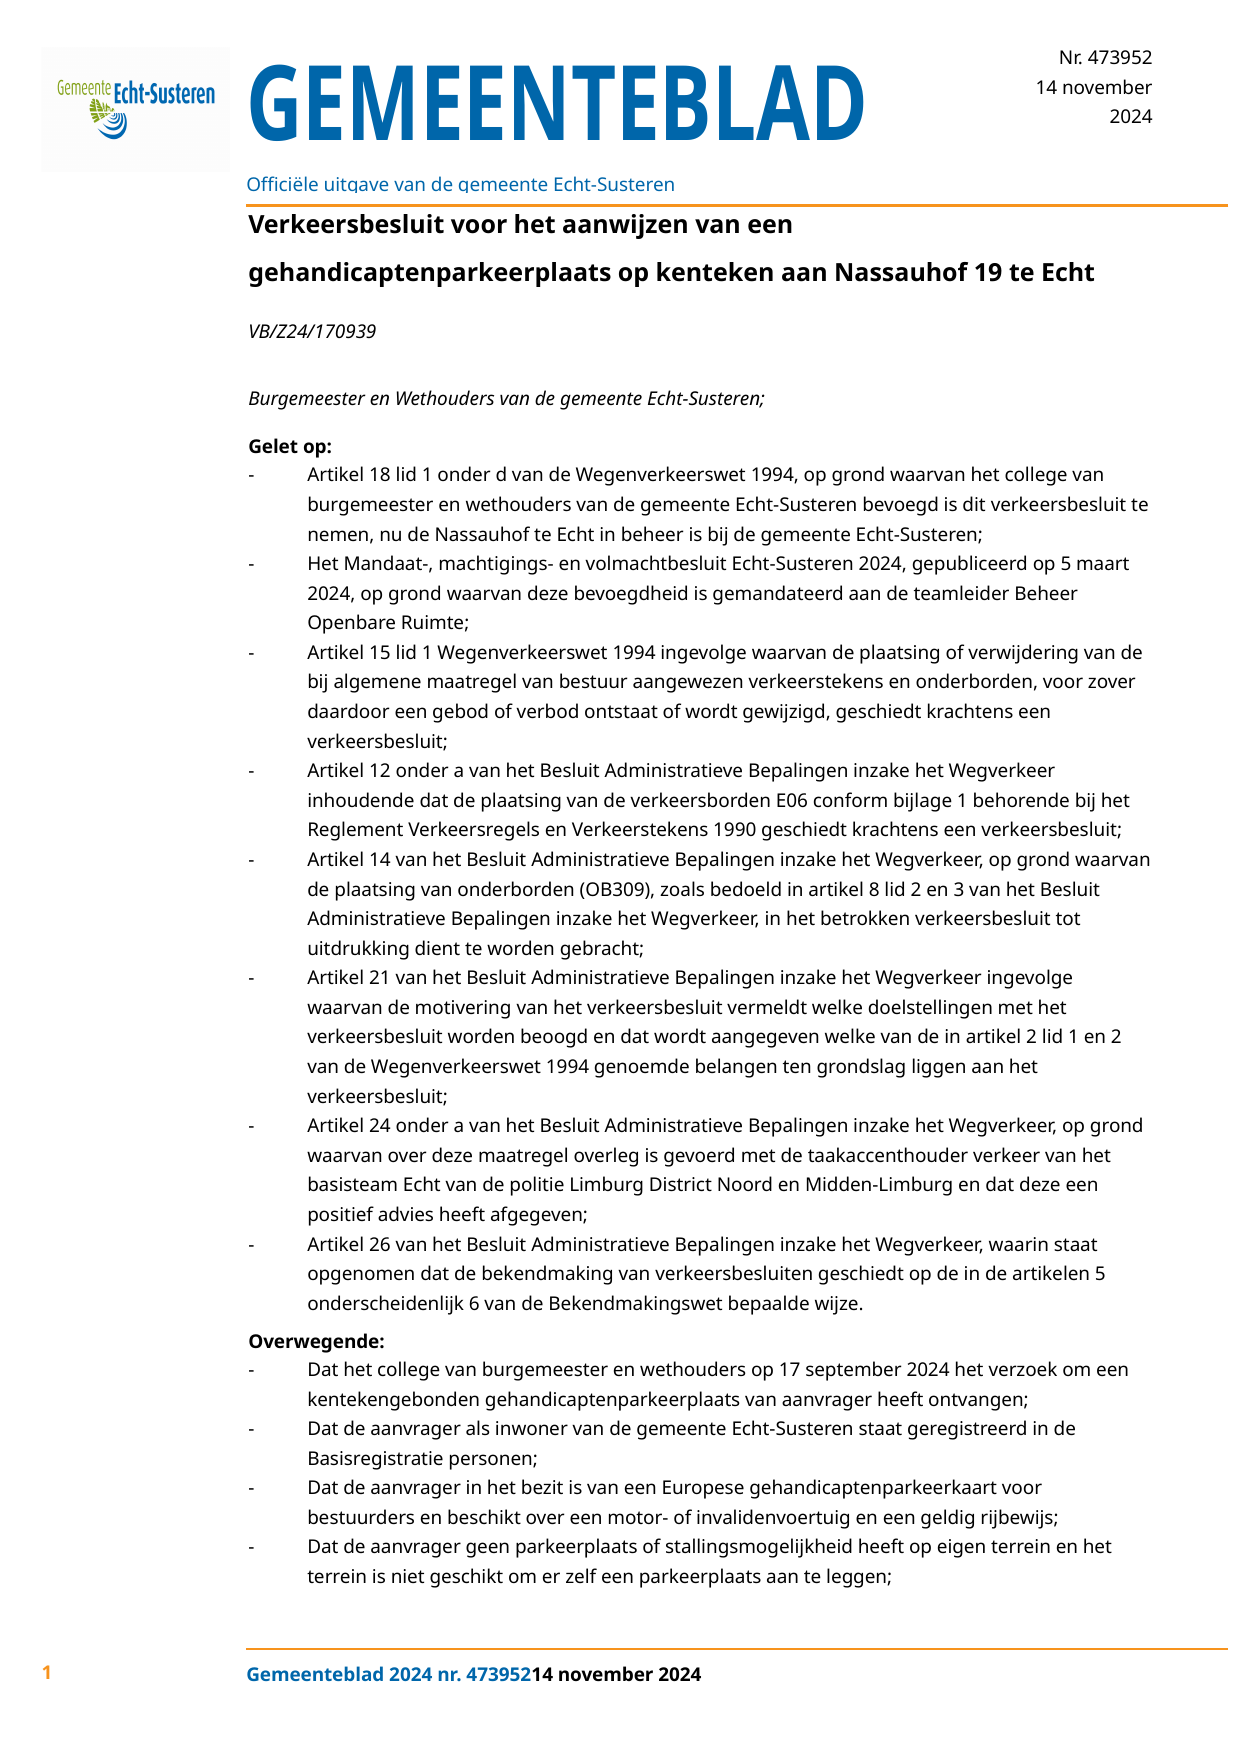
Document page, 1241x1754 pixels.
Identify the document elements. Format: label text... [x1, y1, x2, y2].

list Artikel 21 van het Besluit Administratieve Bepalingen inzake het Wegverkeer ingevolge waarvan de motivering van het verkeersbesluit vermeldt welke doelstellingen met het verkeersbesluit worden beoogd en dat wordt aangegeven welke van de in artikel 2 lid 1 en 2 van de Wegenverkeerswet 1994 genoemde belangen ten grondslag liggen aan het verkeersbesluit; [248, 964, 1152, 1108]
text Gelet op: [248, 433, 1152, 459]
list Artikel 18 lid 1 onder d van de Wegenverkeerswet 1994, op grond waarvan het college van burgemeester en wethouders van de gemeente Echt-Susteren bevoegd is dit verkeersbesluit te nemen, nu de Nassauhof te Echt in beheer is bij de gemeente Echt-Susteren; [248, 462, 1152, 546]
list Dat de aanvrager geen parkeerplaats of stallingsmogelijkheid heeft op eigen terrein en het terrein is niet geschikt om er zelf een parkeerplaats aan te leggen; [248, 1534, 1152, 1589]
picture [41, 47, 231, 172]
list Artikel 26 van het Besluit Administratieve Bepalingen inzake het Wegverkeer, waarin staat opgenomen dat de bekendmaking van verkeersbesluiten geschiedt op de in de artikelen 5 onderscheidenlijk 6 van de Bekendmakingswet bepaalde wijze. [248, 1231, 1152, 1316]
list Artikel 15 lid 1 Wegenverkeerswet 1994 ingevolge waarvan de plaatsing of verwijdering van de bij algemene maatregel van bestuur aangewezen verkeerstekens en onderborden, voor zover daardoor een gebod of verbod ontstaat of wordt gewijzigd, geschiedt krachtens een verkeersbesluit; [248, 639, 1152, 753]
list Dat de aanvrager als inwoner van de gemeente Echt-Susteren staat geregistreerd in de Basisregistratie personen; [248, 1415, 1152, 1471]
list Artikel 24 onder a van het Besluit Administratieve Bepalingen inzake het Wegverkeer, op grond waarvan over deze maatregel overleg is gevoerd met de taakaccenthouder verkeer van het basisteam Echt van de politie Limburg District Noord en Midden-Limburg en dat deze een positief advies heeft afgegeven; [248, 1112, 1152, 1227]
list Dat het college van burgemeester en wethouders op 17 september 2024 het verzoek om een kentekengebonden gehandicaptenparkeerplaats van aanvrager heeft ontvangen; [248, 1356, 1152, 1411]
text Verkeersbesluit voor het aanwijzen van een gehandicaptenparkeerplaats op kenteken aan Nassauhof 19 te Echt [248, 207, 1152, 288]
text VB/Z24/170939 [248, 318, 1152, 344]
list Het Mandaat-, machtigings- en volmachtbesluit Echt-Susteren 2024, gepubliceerd op 5 maart 2024, op grond waarvan deze bevoegdheid is gemandateerd aan de teamleider Beheer Openbare Ruimte; [248, 550, 1152, 635]
list Artikel 12 onder a van het Besluit Administratieve Bepalingen inzake het Wegverkeer inhoudende dat de plaatsing van de verkeersborden E06 conform bijlage 1 behorende bij het Reglement Verkeersregels en Verkeerstekens 1990 geschiedt krachtens een verkeersbesluit; [248, 757, 1152, 842]
list Dat de aanvrager in het bezit is van een Europese gehandicaptenparkeerkaart voor bestuurders en beschikt over een motor- of invalidenvoertuig en een geldig rijbewijs; [248, 1474, 1152, 1530]
list Artikel 14 van het Besluit Administratieve Bepalingen inzake het Wegverkeer, op grond waarvan de plaatsing van onderborden (OB309), zoals bedoeld in artikel 8 lid 2 en 3 van het Besluit Administratieve Bepalingen inzake het Wegverkeer, in het betrokken verkeersbesluit tot uitdrukking dient te worden gebracht; [248, 846, 1152, 961]
text Burgemeester en Wethouders van de gemeente Echt-Susteren; [248, 386, 1152, 411]
text Overwegende: [248, 1328, 1152, 1353]
